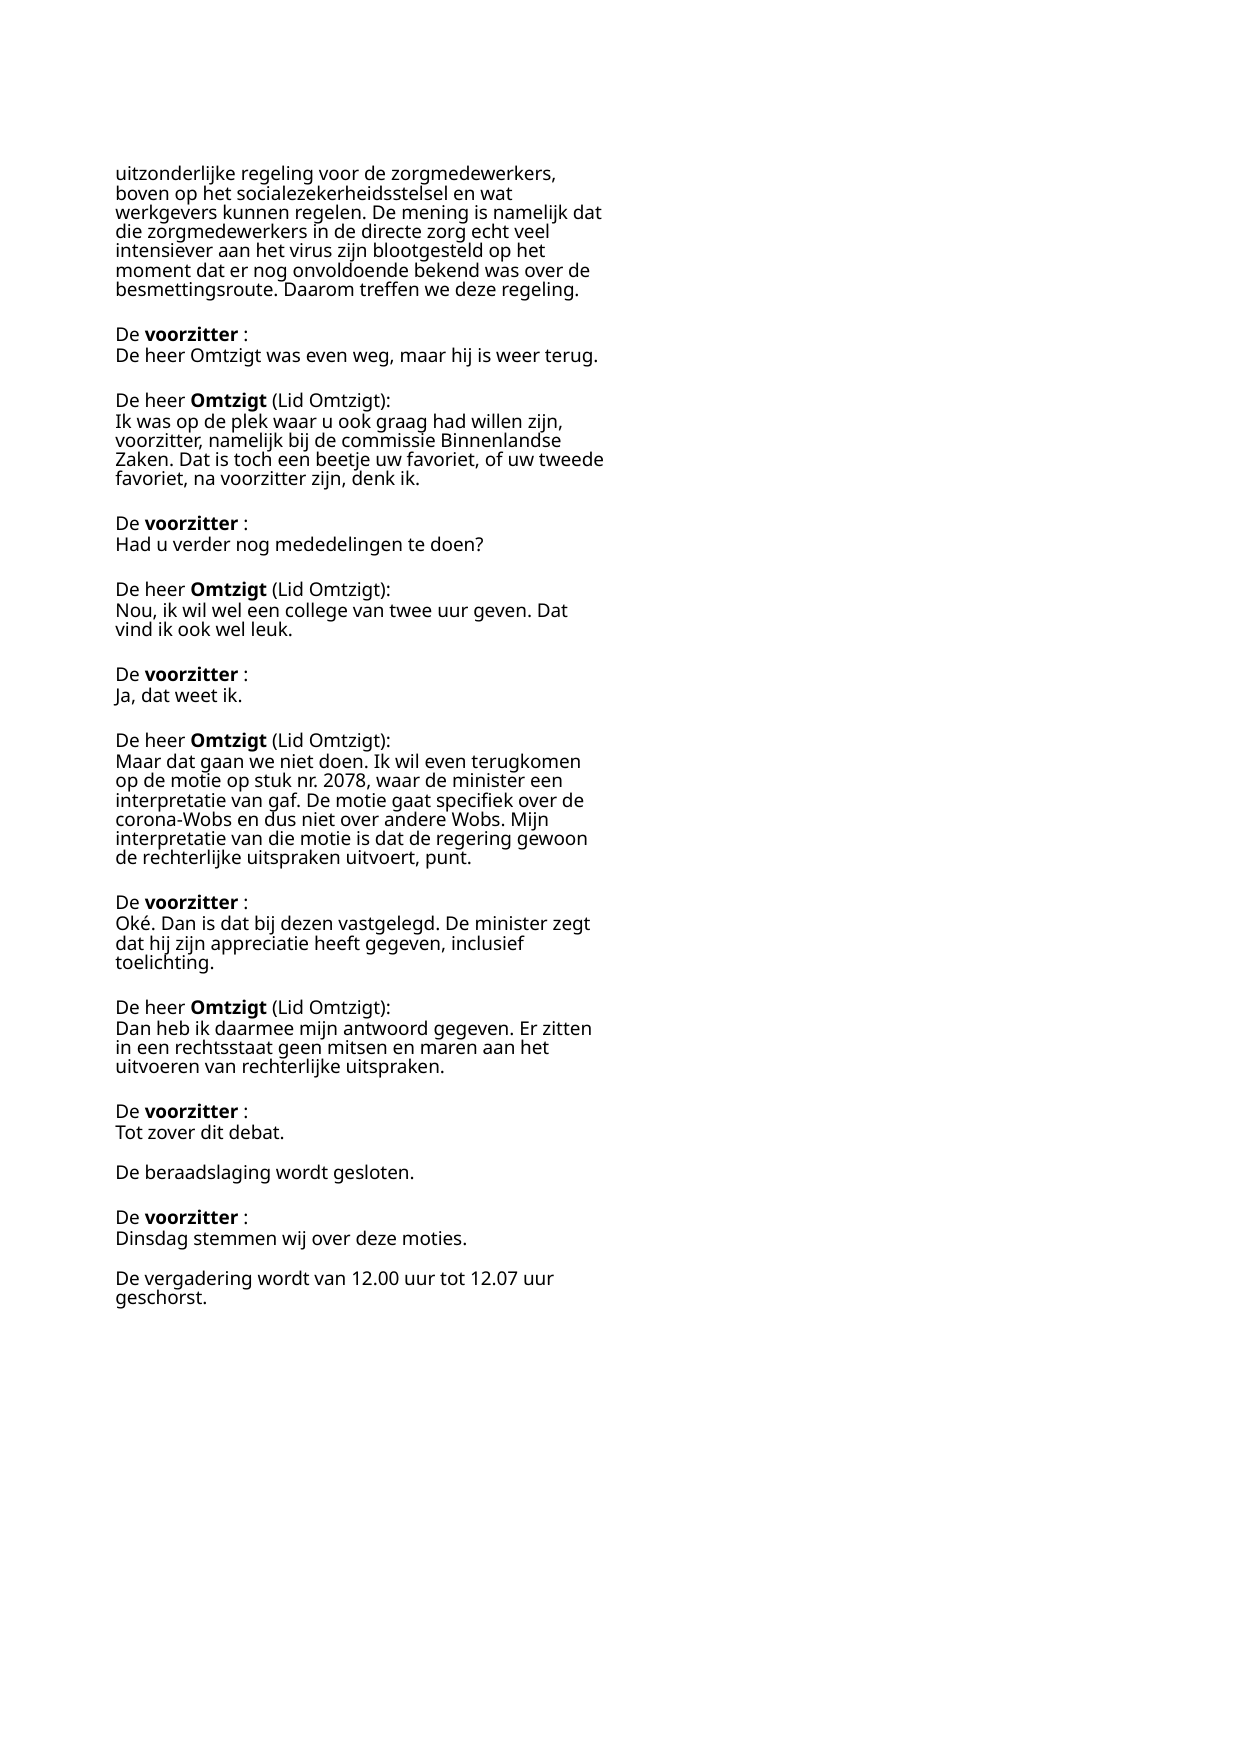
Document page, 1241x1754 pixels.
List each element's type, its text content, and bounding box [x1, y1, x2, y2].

text De heer Omtzigt was even weg, maar hij is weer terug. [115, 347, 605, 366]
text De heer Omtzigt (Lid Omtzigt): [115, 387, 605, 413]
text Oké. Dan is dat bij dezen vastgelegd. De minister zegt dat hij zijn appreciatie heeft gegeven, inclusief toelichting. [115, 915, 605, 973]
text De heer Omtzigt (Lid Omtzigt): [115, 727, 605, 753]
text Dan heb ik daarmee mijn antwoord gegeven. Er zitten in een rechtsstaat geen mitsen en maren aan het uitvoeren van rechterlijke uitspraken. [115, 1019, 605, 1077]
text De voorzitter : [115, 511, 605, 536]
text De vergadering wordt van 12.00 uur tot 12.07 uur geschorst. [115, 1270, 605, 1308]
text Maar dat gaan we niet doen. Ik wil even terugkomen op de motie op stuk nr. 2078, waar de minister een interpretatie van gaf. De motie gaat specifiek over de corona-Wobs en dus niet over andere Wobs. Mijn interpretatie van die motie is dat de regering gewoon de rechterlijke uitspraken uitvoert, punt. [115, 753, 605, 869]
text Had u verder nog mededelingen te doen? [115, 536, 605, 556]
text uitzonderlijke regeling voor de zorgmedewerkers, boven op het socialezekerheidsstelsel en wat werkgevers kunnen regelen. De mening is namelijk dat die zorgmedewerkers in de directe zorg echt veel intensiever aan het virus zijn blootgesteld op het moment dat er nog onvoldoende bekend was over de besmettingsroute. Daarom treffen we deze regeling. [115, 165, 605, 300]
text Ik was op de plek waar u ook graag had willen zijn, voorzitter, namelijk bij de commissie Binnenlandse Zaken. Dat is toch een beetje uw favoriet, of uw tweede favoriet, na voorzitter zijn, denk ik. [115, 413, 605, 490]
text Nou, ik wil wel een college van twee uur geven. Dat vind ik ook wel leuk. [115, 602, 605, 641]
text Dinsdag stemmen wij over deze moties. [115, 1230, 605, 1249]
text De heer Omtzigt (Lid Omtzigt): [115, 994, 605, 1019]
text De voorzitter : [115, 889, 605, 915]
text De voorzitter : [115, 661, 605, 687]
text De beraadslaging wordt gesloten. [115, 1164, 605, 1183]
text Ja, dat weet ik. [115, 687, 605, 706]
text De voorzitter : [115, 321, 605, 347]
text De voorzitter : [115, 1098, 605, 1124]
text De voorzitter : [115, 1204, 605, 1230]
text De heer Omtzigt (Lid Omtzigt): [115, 576, 605, 602]
text Tot zover dit debat. [115, 1124, 605, 1143]
